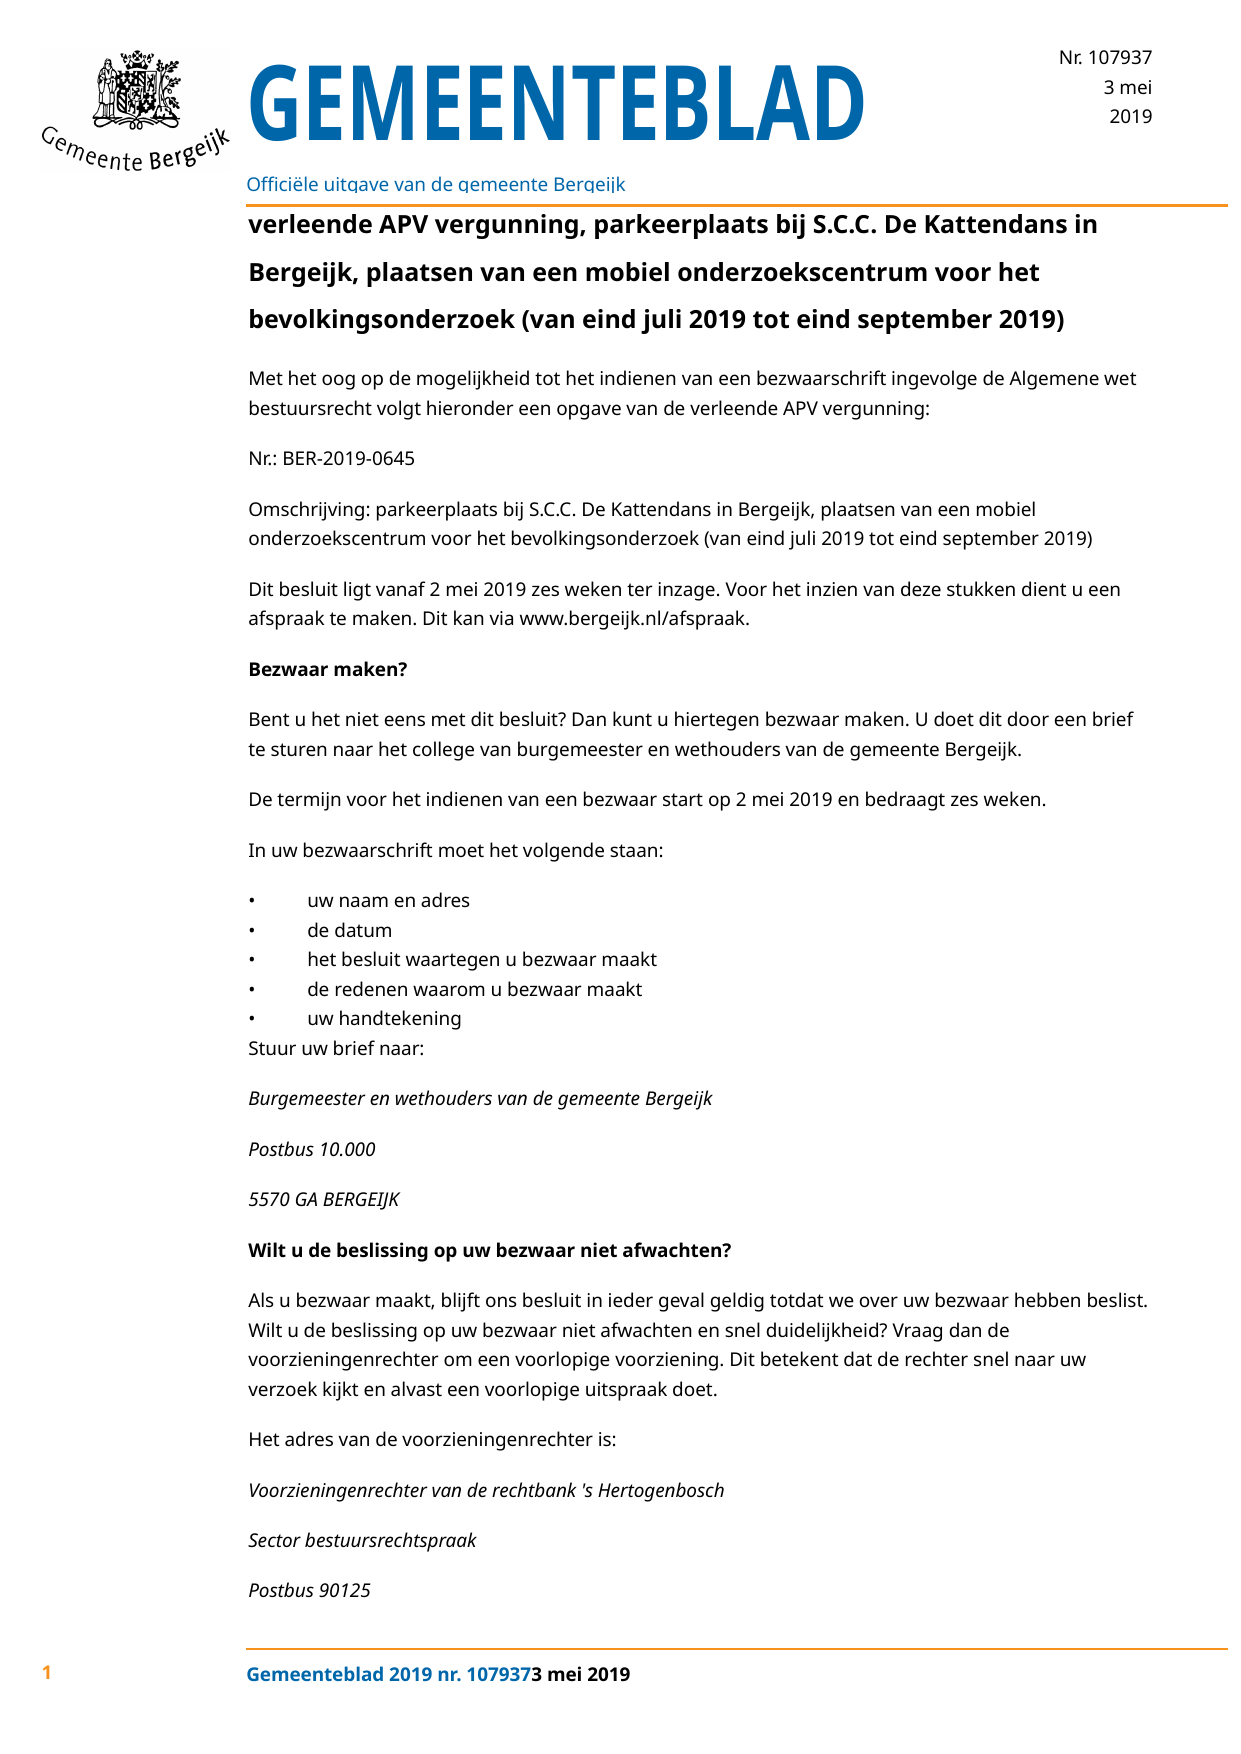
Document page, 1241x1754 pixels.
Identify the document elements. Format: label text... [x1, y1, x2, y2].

list uw naam en adres [248, 887, 1152, 913]
text Wilt u de beslissing op uw bezwaar niet afwachten? [248, 1237, 1152, 1262]
text verleende APV vergunning, parkeerplaats bij S.C.C. De Kattendans in Bergeijk, plaatsen van een mobiel onderzoekscentrum voor het bevolkingsonderzoek (van eind juli 2019 tot eind september 2019) [248, 207, 1152, 336]
text Dit besluit ligt vanaf 2 mei 2019 zes weken ter inzage. Voor het inzien van deze stukken dient u een afspraak te maken. Dit kan via www.bergeijk.nl/afspraak. [248, 576, 1152, 631]
text Nr.: BER-2019-0645 [248, 446, 1152, 471]
text Postbus 10.000 [248, 1136, 1152, 1162]
text Bent u het niet eens met dit besluit? Dan kunt u hiertegen bezwaar maken. U doet dit door een brief te sturen naar het college van burgemeester en wethouders van de gemeente Bergeijk. [248, 706, 1152, 762]
text 5570 GA BERGEIJK [248, 1186, 1152, 1212]
text Als u bezwaar maakt, blijft ons besluit in ieder geval geldig totdat we over uw bezwaar hebben beslist. Wilt u de beslissing op uw bezwaar niet afwachten en snel duidelijkheid? Vraag dan de voorzieningenrechter om een voorlopige voorziening. Dit betekent dat de rechter snel naar uw verzoek kijkt en alvast een voorlopige uitspraak doet. [248, 1287, 1152, 1402]
text Bezwaar maken? [248, 656, 1152, 682]
text Postbus 90125 [248, 1578, 1152, 1603]
list de datum [248, 917, 1152, 942]
list de redenen waarom u bezwaar maakt [248, 976, 1152, 1002]
picture [41, 47, 231, 172]
text Het adres van de voorzieningenrechter is: [248, 1426, 1152, 1452]
text Sector bestuursrechtspraak [248, 1527, 1152, 1553]
text Met het oog op de mogelijkheid tot het indienen van een bezwaarschrift ingevolge de Algemene wet bestuursrecht volgt hieronder een opgave van de verleende APV vergunning: [248, 366, 1152, 421]
text Stuur uw brief naar: [248, 1035, 1152, 1061]
list het besluit waartegen u bezwaar maakt [248, 946, 1152, 972]
text Burgemeester en wethouders van de gemeente Bergeijk [248, 1086, 1152, 1111]
text Voorzieningenrechter van de rechtbank 's Hertogenbosch [248, 1477, 1152, 1502]
text Omschrijving: parkeerplaats bij S.C.C. De Kattendans in Bergeijk, plaatsen van een mobiel onderzoekscentrum voor het bevolkingsonderzoek (van eind juli 2019 tot eind september 2019) [248, 496, 1152, 551]
text In uw bezwaarschrift moet het volgende staan: [248, 837, 1152, 862]
list uw handtekening [248, 1006, 1152, 1031]
text De termijn voor het indienen van een bezwaar start op 2 mei 2019 en bedraagt zes weken. [248, 786, 1152, 812]
